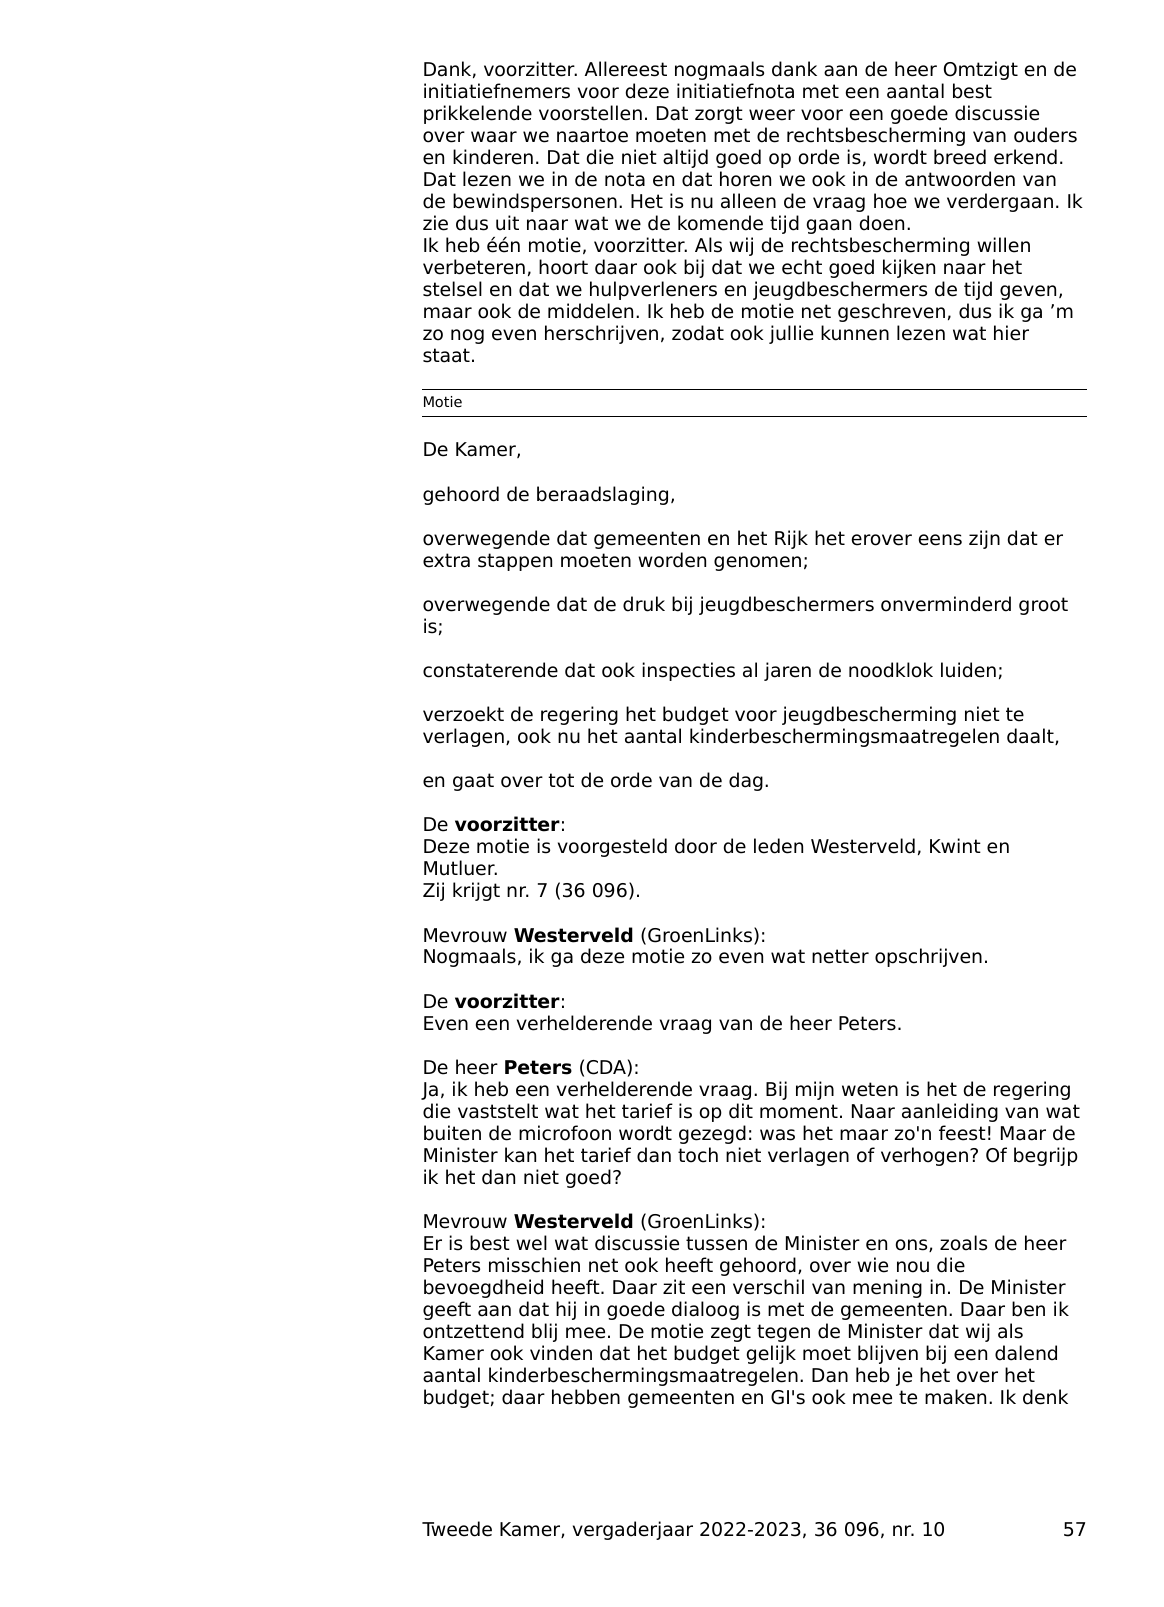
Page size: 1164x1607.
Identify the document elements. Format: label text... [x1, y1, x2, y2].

text De voorzitter: [422, 814, 1087, 836]
text De Kamer, [422, 439, 1087, 461]
text Zij krijgt nr. 7 (36 096). [422, 880, 1087, 902]
text Dank, voorzitter. Allereest nogmaals dank aan de heer Omtzigt en de initiatiefnemers voor deze initiatiefnota met een aantal best prikkelende voorstellen. Dat zorgt weer voor een goede discussie over waar we naartoe moeten met de rechtsbescherming van ouders en kinderen. Dat die niet altijd goed op orde is, wordt breed erkend. Dat lezen we in de nota en dat horen we ook in de antwoorden van de bewindspersonen. Het is nu alleen de vraag hoe we verdergaan. Ik zie dus uit naar wat we de komende tijd gaan doen. [422, 59, 1087, 235]
table_header Motie [422, 390, 1087, 416]
text Deze motie is voorgesteld door de leden Westerveld, Kwint en Mutluer. [422, 836, 1087, 880]
text Er is best wel wat discussie tussen de Minister en ons, zoals de heer Peters misschien net ook heeft gehoord, over wie nou die bevoegdheid heeft. Daar zit een verschil van mening in. De Minister geeft aan dat hij in goede dialoog is met de gemeenten. Daar ben ik ontzettend blij mee. De motie zegt tegen de Minister dat wij als Kamer ook vinden dat het budget gelijk moet blijven bij een dalend aantal kinderbeschermingsmaatregelen. Dan heb je het over het budget; daar hebben gemeenten en GI's ook mee te maken. Ik denk [422, 1233, 1087, 1409]
text overwegende dat de druk bij jeugdbeschermers onverminderd groot is; [422, 594, 1087, 638]
text De voorzitter: [422, 991, 1087, 1013]
text constaterende dat ook inspecties al jaren de noodklok luiden; [422, 660, 1087, 682]
text Ja, ik heb een verhelderende vraag. Bij mijn weten is het de regering die vaststelt wat het tarief is op dit moment. Naar aanleiding van wat buiten de microfoon wordt gezegd: was het maar zo'n feest! Maar de Minister kan het tarief dan toch niet verlagen of verhogen? Of begrijp ik het dan niet goed? [422, 1079, 1087, 1189]
text verzoekt de regering het budget voor jeugdbescherming niet te verlagen, ook nu het aantal kinderbeschermingsmaatregelen daalt, [422, 704, 1087, 748]
text gehoord de beraadslaging, [422, 483, 1087, 505]
text en gaat over tot de orde van de dag. [422, 770, 1087, 792]
text Mevrouw Westerveld (GroenLinks): [422, 1211, 1087, 1233]
text Nogmaals, ik ga deze motie zo even wat netter opschrijven. [422, 946, 1087, 968]
text Mevrouw Westerveld (GroenLinks): [422, 924, 1087, 946]
text overwegende dat gemeenten en het Rijk het erover eens zijn dat er extra stappen moeten worden genomen; [422, 528, 1087, 572]
text Even een verhelderende vraag van de heer Peters. [422, 1013, 1087, 1034]
text Ik heb één motie, voorzitter. Als wij de rechtsbescherming willen verbeteren, hoort daar ook bij dat we echt goed kijken naar het stelsel en dat we hulpverleners en jeugdbeschermers de tijd geven, maar ook de middelen. Ik heb de motie net geschreven, dus ik ga ’m zo nog even herschrijven, zodat ook jullie kunnen lezen wat hier staat. [422, 235, 1087, 367]
text De heer Peters (CDA): [422, 1057, 1087, 1079]
